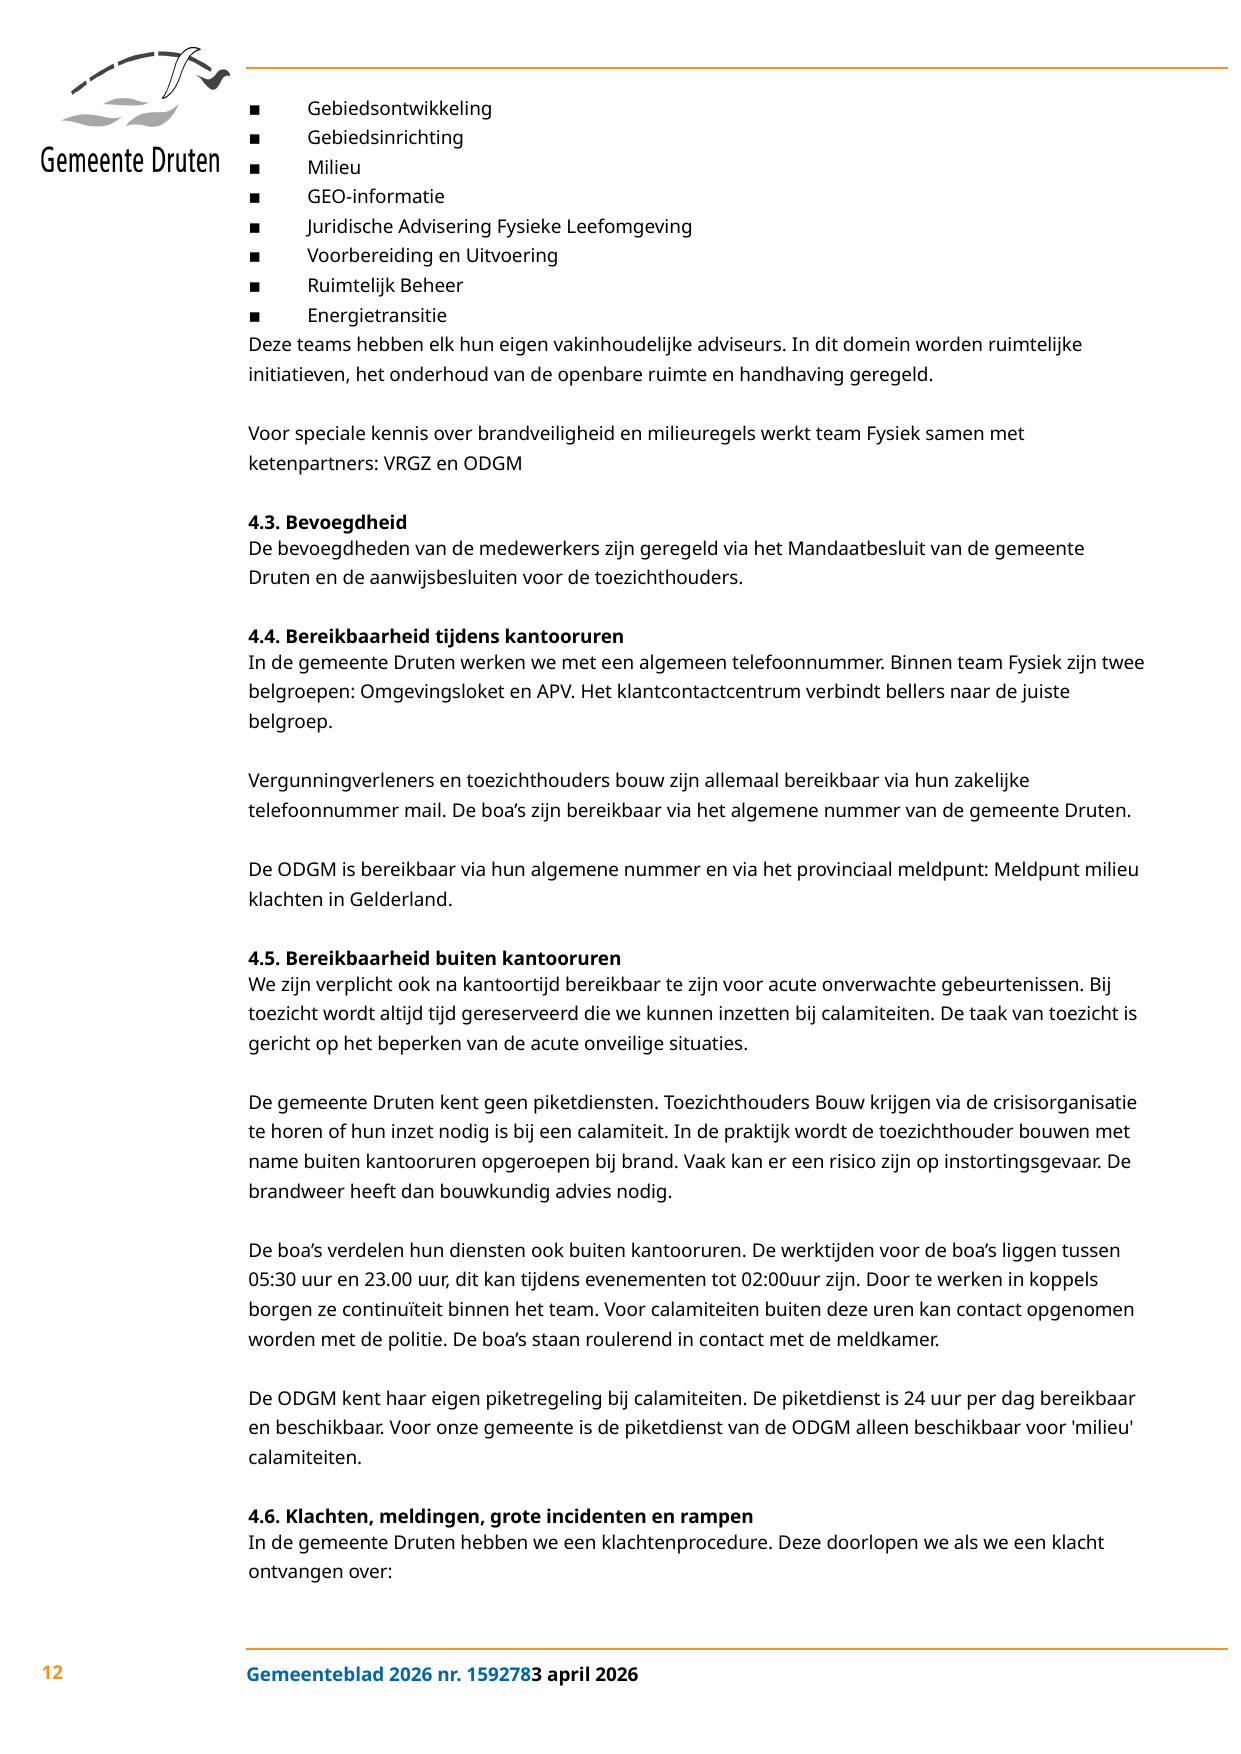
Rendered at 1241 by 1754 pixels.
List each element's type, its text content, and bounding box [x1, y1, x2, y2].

list Voorbereiding en Uitvoering [248, 243, 1152, 268]
text Deze teams hebben elk hun eigen vakinhoudelijke adviseurs. In dit domein worden ruimtelijke initiatieven, het onderhoud van de openbare ruimte en handhaving geregeld. [248, 331, 1152, 387]
list Gebiedsontwikkeling [248, 95, 1152, 121]
text De ODGM is bereikbaar via hun algemene nummer en via het provinciaal meldpunt: Meldpunt milieu klachten in Gelderland. [248, 856, 1152, 912]
text 4.5. Bereikbaarheid buiten kantooruren [248, 945, 1152, 971]
text De bevoegdheden van de medewerkers zijn geregeld via het Mandaatbesluit van de gemeente Druten en de aanwijsbesluiten voor de toezichthouders. [248, 535, 1152, 590]
text We zijn verplicht ook na kantoortijd bereikbaar te zijn voor acute onverwachte gebeurtenissen. Bij toezicht wordt altijd tijd gereserveerd die we kunnen inzetten bij calamiteiten. De taak van toezicht is gericht op het beperken van de acute onveilige situaties. [248, 971, 1152, 1056]
text Vergunningverleners en toezichthouders bouw zijn allemaal bereikbaar via hun zakelijke telefoonnummer mail. De boa’s zijn bereikbaar via het algemene nummer van de gemeente Druten. [248, 767, 1152, 823]
list Ruimtelijk Beheer [248, 272, 1152, 298]
list Milieu [248, 154, 1152, 180]
text De boa’s verdelen hun diensten ook buiten kantooruren. De werktijden voor de boa’s liggen tussen 05:30 uur en 23.00 uur, dit kan tijdens evenementen tot 02:00uur zijn. Door te werken in koppels borgen ze continuïteit binnen het team. Voor calamiteiten buiten deze uren kan contact opgenomen worden met de politie. De boa’s staan roulerend in contact met de meldkamer. [248, 1237, 1152, 1351]
text Voor speciale kennis over brandveiligheid en milieuregels werkt team Fysiek samen met ketenpartners: VRGZ en ODGM [248, 420, 1152, 476]
text De ODGM kent haar eigen piketregeling bij calamiteiten. De piketdienst is 24 uur per dag bereikbaar en beschikbaar. Voor onze gemeente is de piketdienst van de ODGM alleen beschikbaar voor 'milieu' calamiteiten. [248, 1385, 1152, 1470]
list Juridische Advisering Fysieke Leefomgeving [248, 213, 1152, 239]
list GEO-informatie [248, 183, 1152, 209]
picture [41, 47, 231, 172]
text De gemeente Druten kent geen piketdiensten. Toezichthouders Bouw krijgen via de crisisorganisatie te horen of hun inzet nodig is bij een calamiteit. In de praktijk wordt de toezichthouder bouwen met name buiten kantooruren opgeroepen bij brand. Vaak kan er een risico zijn op instortingsgevaar. De brandweer heeft dan bouwkundig advies nodig. [248, 1089, 1152, 1203]
list Gebiedsinrichting [248, 124, 1152, 150]
text 4.3. Bevoegdheid [248, 509, 1152, 535]
text 4.6. Klachten, meldingen, grote incidenten en rampen [248, 1503, 1152, 1529]
text In de gemeente Druten hebben we een klachtenprocedure. Deze doorlopen we als we een klacht ontvangen over: [248, 1529, 1152, 1584]
list Energietransitie [248, 302, 1152, 328]
text In de gemeente Druten werken we met een algemeen telefoonnummer. Binnen team Fysiek zijn twee belgroepen: Omgevingsloket en APV. Het klantcontactcentrum verbindt bellers naar de juiste belgroep. [248, 649, 1152, 734]
text 4.4. Bereikbaarheid tijdens kantooruren [248, 623, 1152, 649]
